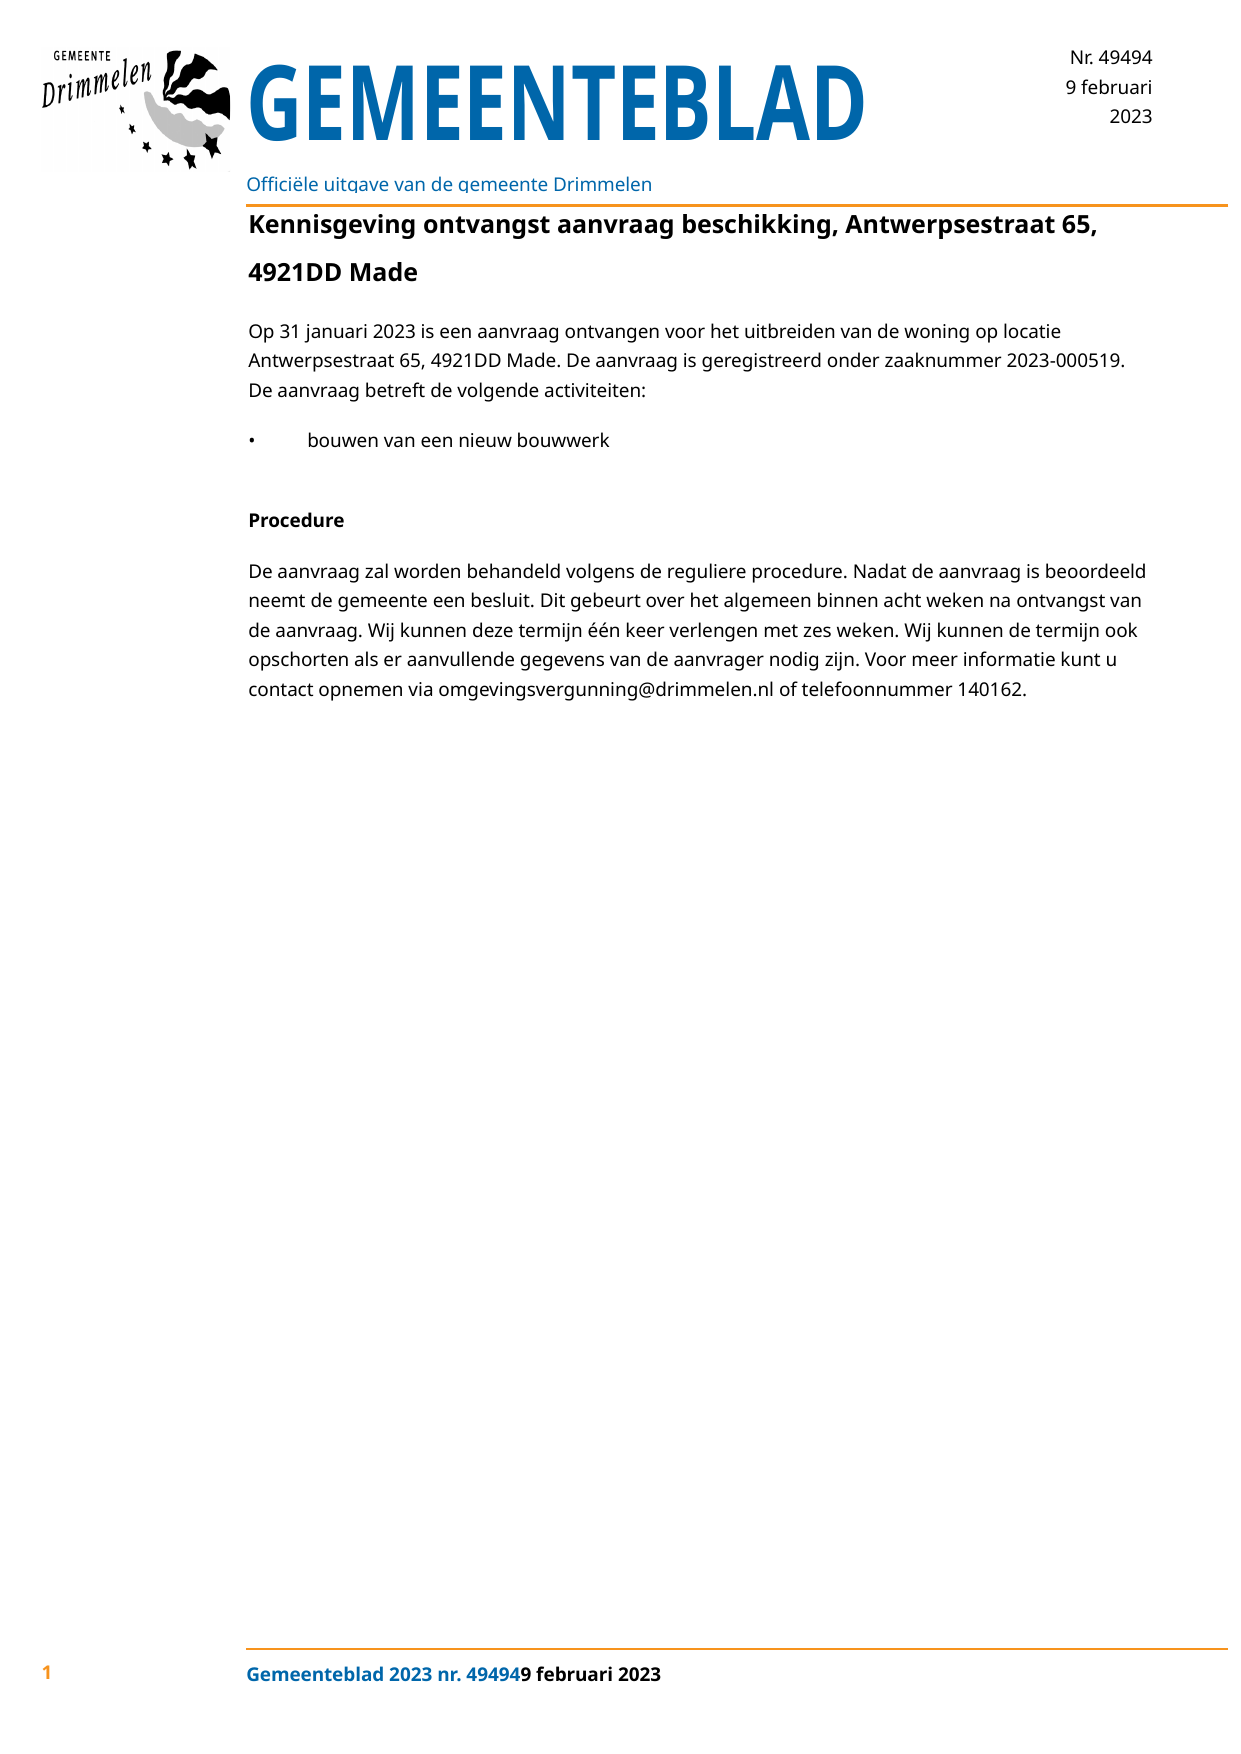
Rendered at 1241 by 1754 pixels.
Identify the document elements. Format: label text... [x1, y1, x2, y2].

list bouwen van een nieuw bouwwerk [248, 427, 1152, 453]
text Op 31 januari 2023 is een aanvraag ontvangen voor het uitbreiden van de woning op locatie Antwerpsestraat 65, 4921DD Made. De aanvraag is geregistreerd onder zaaknummer 2023-000519. De aanvraag betreft de volgende activiteiten: [248, 318, 1152, 403]
text Kennisgeving ontvangst aanvraag beschikking, Antwerpsestraat 65, 4921DD Made [248, 207, 1152, 288]
picture [41, 47, 231, 172]
text De aanvraag zal worden behandeld volgens de reguliere procedure. Nadat de aanvraag is beoordeeld neemt de gemeente een besluit. Dit gebeurt over het algemeen binnen acht weken na ontvangst van de aanvraag. Wij kunnen deze termijn één keer verlengen met zes weken. Wij kunnen de termijn ook opschorten als er aanvullende gegevens van de aanvrager nodig zijn. Voor meer informatie kunt u contact opnemen via omgevingsvergunning@drimmelen.nl of telefoonnummer 140162. [248, 558, 1152, 702]
text Procedure [248, 507, 1152, 533]
